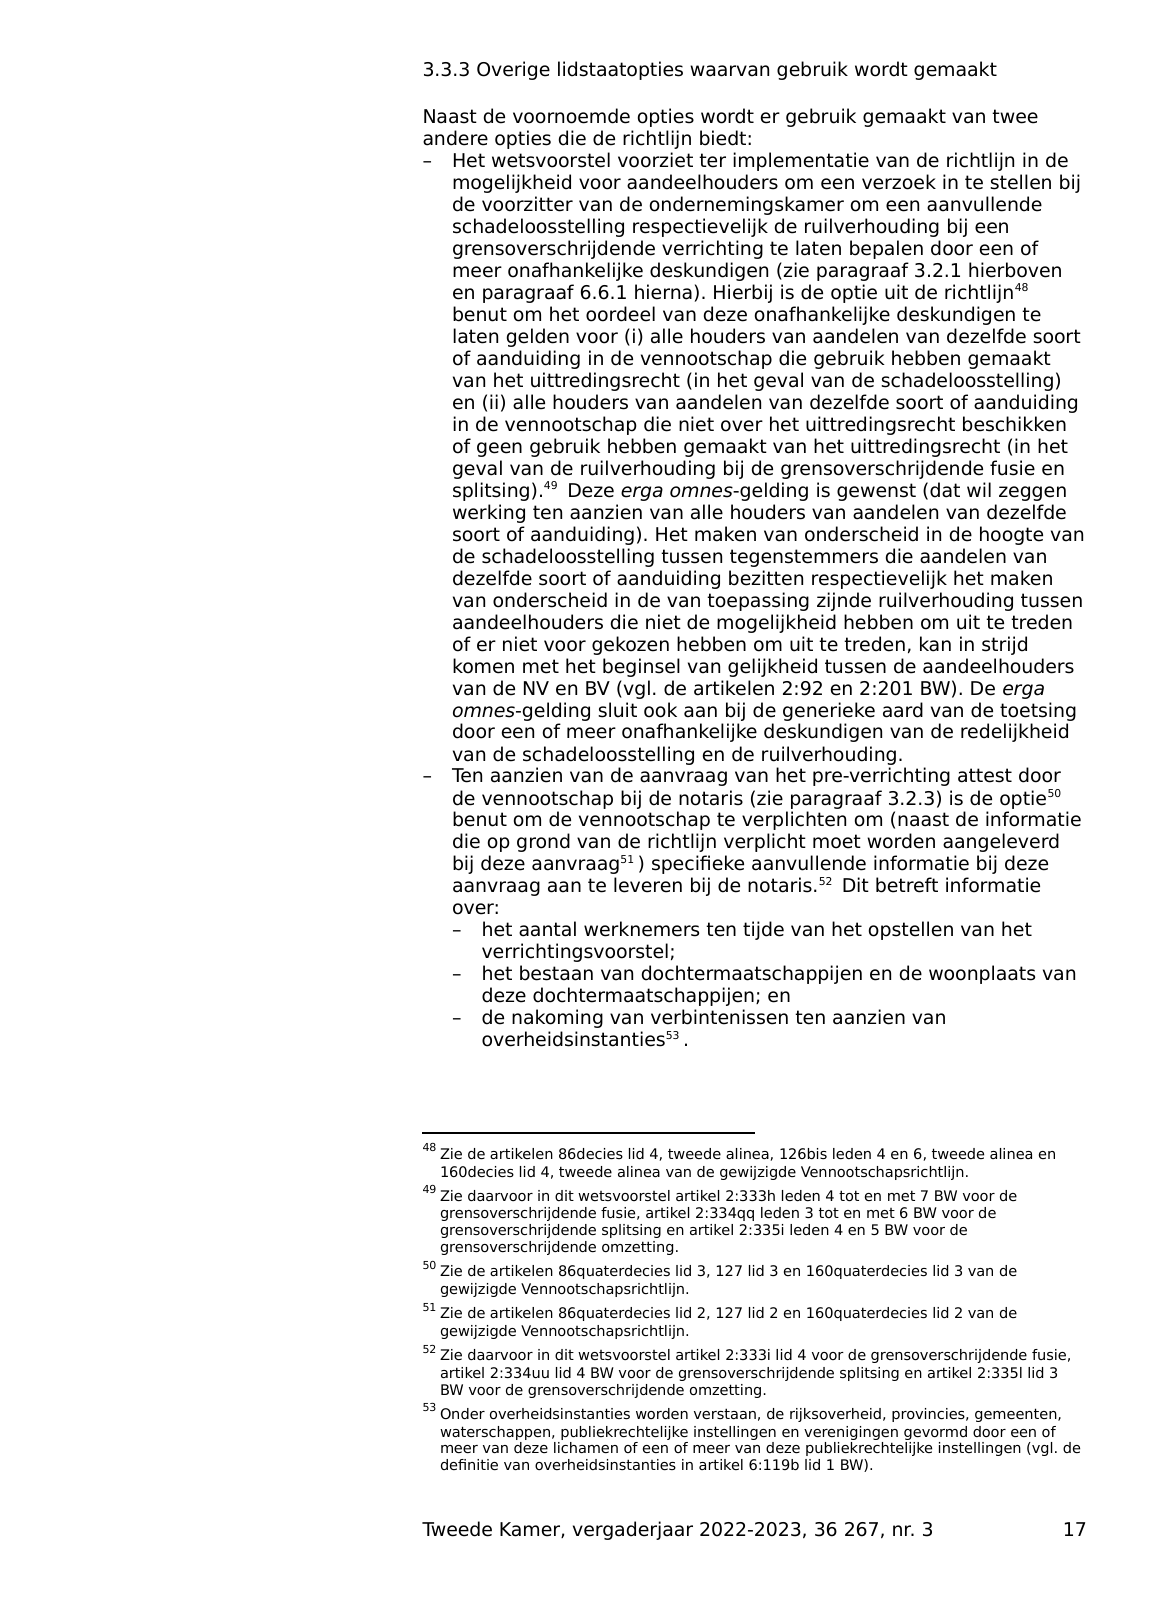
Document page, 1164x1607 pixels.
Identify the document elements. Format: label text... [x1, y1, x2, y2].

text Zie de artikelen 86quaterdecies lid 2, 127 lid 2 en 160quaterdecies lid 2 van de gewijzigde Vennootschapsrichtlijn. [422, 1301, 1087, 1340]
text – Ten aanzien van de aanvraag van het pre-verrichting attest door de vennootschap bij de notaris (zie paragraaf 3.2.3) is de optie benut om de vennootschap te verplichten om (naast de informatie die op grond van de richtlijn verplicht moet worden aangeleverd bij deze aanvraag) specifieke aanvullende informatie bij deze aanvraag aan te leveren bij de notaris. Dit betreft informatie over: [422, 765, 1087, 919]
text Onder overheidsinstanties worden verstaan, de rijksoverheid, provincies, gemeenten, waterschappen, publiekrechtelijke instellingen en verenigingen gevormd door een of meer van deze lichamen of een of meer van deze publiekrechtelijke instellingen (vgl. de definitie van overheidsinstanties in artikel 6:119b lid 1 BW). [422, 1402, 1087, 1474]
text Naast de voornoemde opties wordt er gebruik gemaakt van twee andere opties die de richtlijn biedt: [422, 106, 1087, 150]
text Zie de artikelen 86quaterdecies lid 3, 127 lid 3 en 160quaterdecies lid 3 van de gewijzigde Vennootschapsrichtlijn. [422, 1259, 1087, 1298]
subtitle 3.3.3 Overige lidstaatopties waarvan gebruik wordt gemaakt [422, 59, 1087, 81]
text Zie de artikelen 86decies lid 4, tweede alinea, 126bis leden 4 en 6, tweede alinea en 160decies lid 4, tweede alinea van de gewijzigde Vennootschapsrichtlijn. [422, 1142, 1087, 1181]
text – het bestaan van dochtermaatschappijen en de woonplaats van deze dochtermaatschappijen; en [452, 963, 1087, 1007]
text – Het wetsvoorstel voorziet ter implementatie van de richtlijn in de mogelijkheid voor aandeelhouders om een verzoek in te stellen bij de voorzitter van de ondernemingskamer om een aanvullende schadeloosstelling respectievelijk de ruilverhouding bij een grensoverschrijdende verrichting te laten bepalen door een of meer onafhankelijke deskundigen (zie paragraaf 3.2.1 hierboven en paragraaf 6.6.1 hierna). Hierbij is de optie uit de richtlijn benut om het oordeel van deze onafhankelijke deskundigen te laten gelden voor (i) alle houders van aandelen van dezelfde soort of aanduiding in de vennootschap die gebruik hebben gemaakt van het uittredingsrecht (in het geval van de schadeloosstelling) en (ii) alle houders van aandelen van dezelfde soort of aanduiding in de vennootschap die niet over het uittredingsrecht beschikken of geen gebruik hebben gemaakt van het uittredingsrecht (in het geval van de ruilverhouding bij de grensoverschrijdende fusie en splitsing). Deze erga omnes-gelding is gewenst (dat wil zeggen werking ten aanzien van alle houders van aandelen van dezelfde soort of aanduiding). Het maken van onderscheid in de hoogte van de schadeloosstelling tussen tegenstemmers die aandelen van dezelfde soort of aanduiding bezitten respectievelijk het maken van onderscheid in de van toepassing zijnde ruilverhouding tussen aandeelhouders die niet de mogelijkheid hebben om uit te treden of er niet voor gekozen hebben om uit te treden, kan in strijd komen met het beginsel van gelijkheid tussen de aandeelhouders van de NV en BV (vgl. de artikelen 2:92 en 2:201 BW). De erga omnes-gelding sluit ook aan bij de generieke aard van de toetsing door een of meer onafhankelijke deskundigen van de redelijkheid van de schadeloosstelling en de ruilverhouding. [422, 150, 1087, 765]
text Zie daarvoor in dit wetsvoorstel artikel 2:333h leden 4 tot en met 7 BW voor de grensoverschrijdende fusie, artikel 2:334qq leden 3 tot en met 6 BW voor de grensoverschrijdende splitsing en artikel 2:335i leden 4 en 5 BW voor de grensoverschrijdende omzetting. [422, 1183, 1087, 1256]
text Zie daarvoor in dit wetsvoorstel artikel 2:333i lid 4 voor de grensoverschrijdende fusie, artikel 2:334uu lid 4 BW voor de grensoverschrijdende splitsing en artikel 2:335l lid 3 BW voor de grensoverschrijdende omzetting. [422, 1343, 1087, 1399]
text – de nakoming van verbintenissen ten aanzien van overheidsinstanties. [452, 1007, 1087, 1051]
text – het aantal werknemers ten tijde van het opstellen van het verrichtingsvoorstel; [452, 919, 1087, 963]
